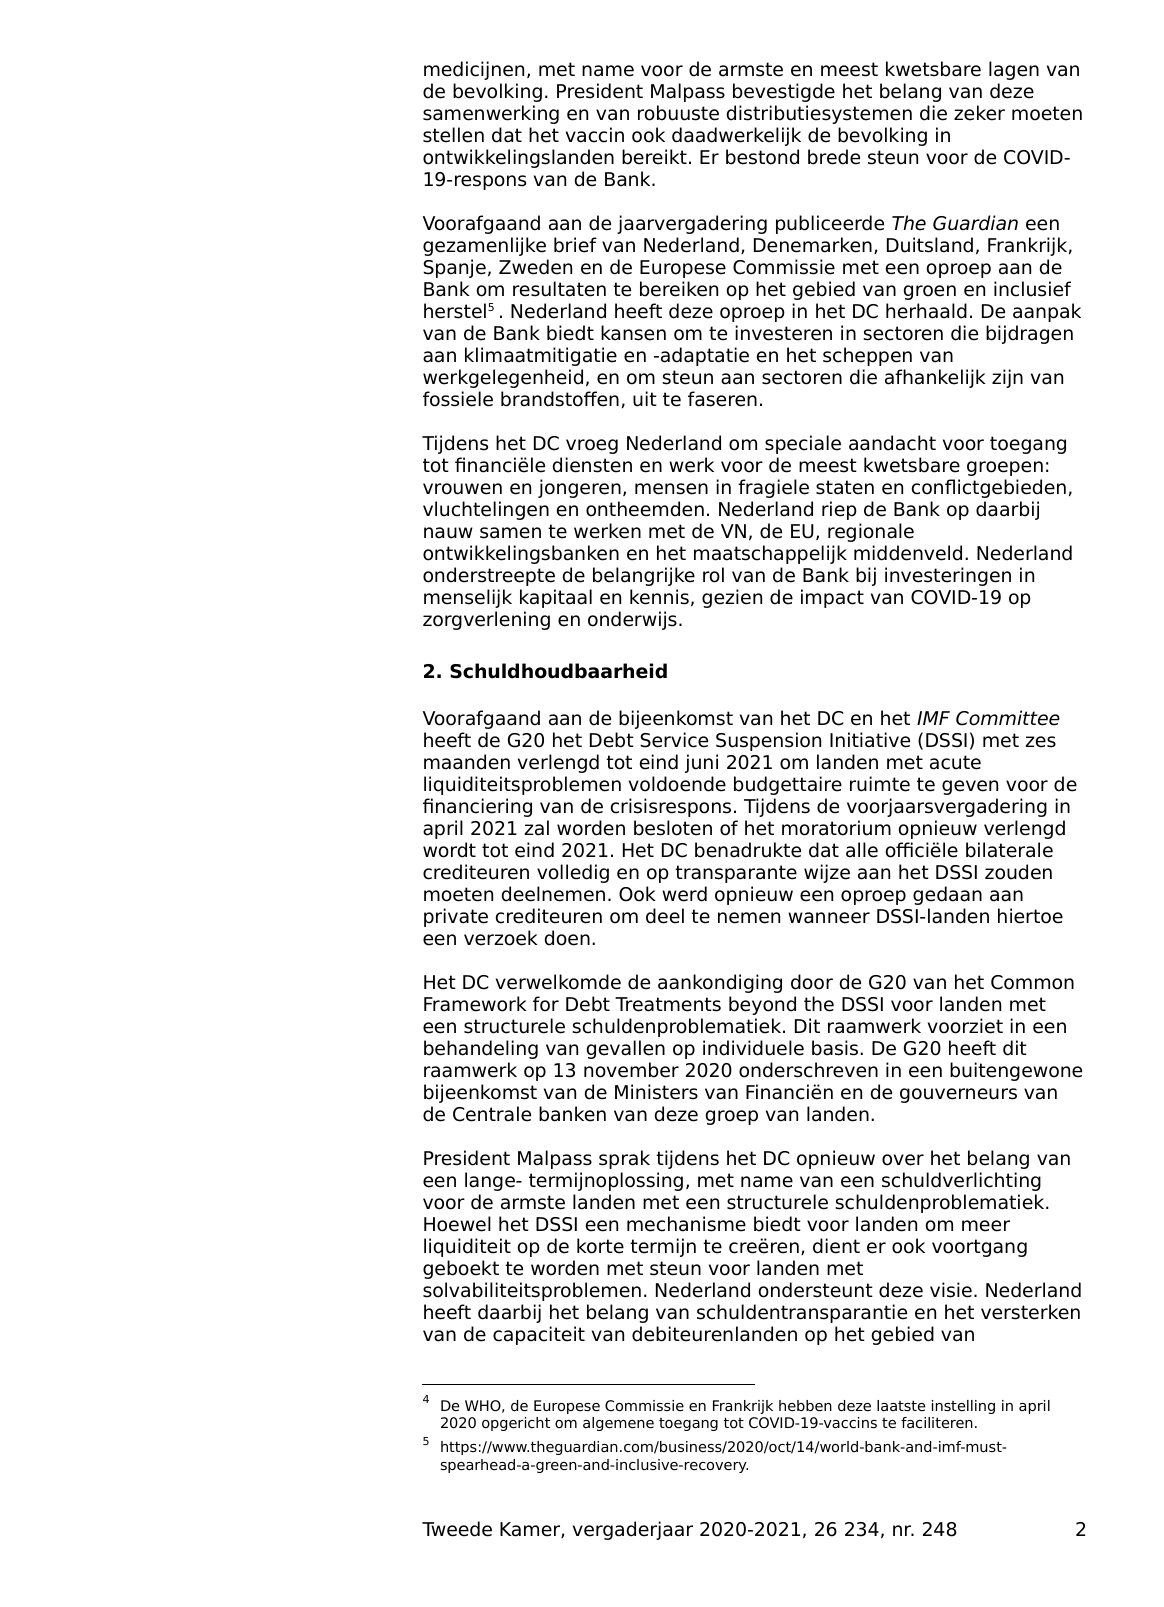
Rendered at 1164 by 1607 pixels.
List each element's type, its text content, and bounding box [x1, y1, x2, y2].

text Tijdens het DC vroeg Nederland om speciale aandacht voor toegang tot financiële diensten en werk voor de meest kwetsbare groepen: vrouwen en jongeren, mensen in fragiele staten en conflictgebieden, vluchtelingen en ontheemden. Nederland riep de Bank op daarbij nauw samen te werken met de VN, de EU, regionale ontwikkelingsbanken en het maatschappelijk middenveld. Nederland onderstreepte de belangrijke rol van de Bank bij investeringen in menselijk kapitaal en kennis, gezien de impact van COVID-19 op zorgverlening en onderwijs. [422, 433, 1087, 631]
text medicijnen, met name voor de armste en meest kwetsbare lagen van de bevolking. President Malpass bevestigde het belang van deze samenwerking en van robuuste distributiesystemen die zeker moeten stellen dat het vaccin ook daadwerkelijk de bevolking in ontwikkelingslanden bereikt. Er bestond brede steun voor de COVID-19-respons van de Bank. [422, 59, 1087, 191]
text De WHO, de Europese Commissie en Frankrijk hebben deze laatste instelling in april 2020 opgericht om algemene toegang tot COVID-19-vaccins te faciliteren. [422, 1393, 1087, 1432]
text President Malpass sprak tijdens het DC opnieuw over het belang van een lange- termijnoplossing, met name van een schuldverlichting voor de armste landen met een structurele schuldenproblematiek. Hoewel het DSSI een mechanisme biedt voor landen om meer liquiditeit op de korte termijn te creëren, dient er ook voortgang geboekt te worden met steun voor landen met solvabiliteitsproblemen. Nederland ondersteunt deze visie. Nederland heeft daarbij het belang van schuldentransparantie en het versterken van de capaciteit van debiteurenlanden op het gebied van [422, 1148, 1087, 1346]
text https://www.theguardian.com/business/2020/oct/14/world-bank-and-imf-must-spearhead-a-green-and-inclusive-recovery. [422, 1435, 1087, 1474]
text Voorafgaand aan de bijeenkomst van het DC en het IMF Committee heeft de G20 het Debt Service Suspension Initiative (DSSI) met zes maanden verlengd tot eind juni 2021 om landen met acute liquiditeitsproblemen voldoende budgettaire ruimte te geven voor de financiering van de crisisrespons. Tijdens de voorjaarsvergadering in april 2021 zal worden besloten of het moratorium opnieuw verlengd wordt tot eind 2021. Het DC benadrukte dat alle officiële bilaterale crediteuren volledig en op transparante wijze aan het DSSI zouden moeten deelnemen. Ook werd opnieuw een oproep gedaan aan private crediteuren om deel te nemen wanneer DSSI-landen hiertoe een verzoek doen. [422, 708, 1087, 950]
text Het DC verwelkomde de aankondiging door de G20 van het Common Framework for Debt Treatments beyond the DSSI voor landen met een structurele schuldenproblematiek. Dit raamwerk voorziet in een behandeling van gevallen op individuele basis. De G20 heeft dit raamwerk op 13 november 2020 onderschreven in een buitengewone bijeenkomst van de Ministers van Financiën en de gouverneurs van de Centrale banken van deze groep van landen. [422, 972, 1087, 1126]
subtitle 2. Schuldhoudbaarheid [422, 661, 1087, 683]
text Voorafgaand aan de jaarvergadering publiceerde The Guardian een gezamenlijke brief van Nederland, Denemarken, Duitsland, Frankrijk, Spanje, Zweden en de Europese Commissie met een oproep aan de Bank om resultaten te bereiken op het gebied van groen en inclusief herstel. Nederland heeft deze oproep in het DC herhaald. De aanpak van de Bank biedt kansen om te investeren in sectoren die bijdragen aan klimaatmitigatie en -adaptatie en het scheppen van werkgelegenheid, en om steun aan sectoren die afhankelijk zijn van fossiele brandstoffen, uit te faseren. [422, 213, 1087, 411]
